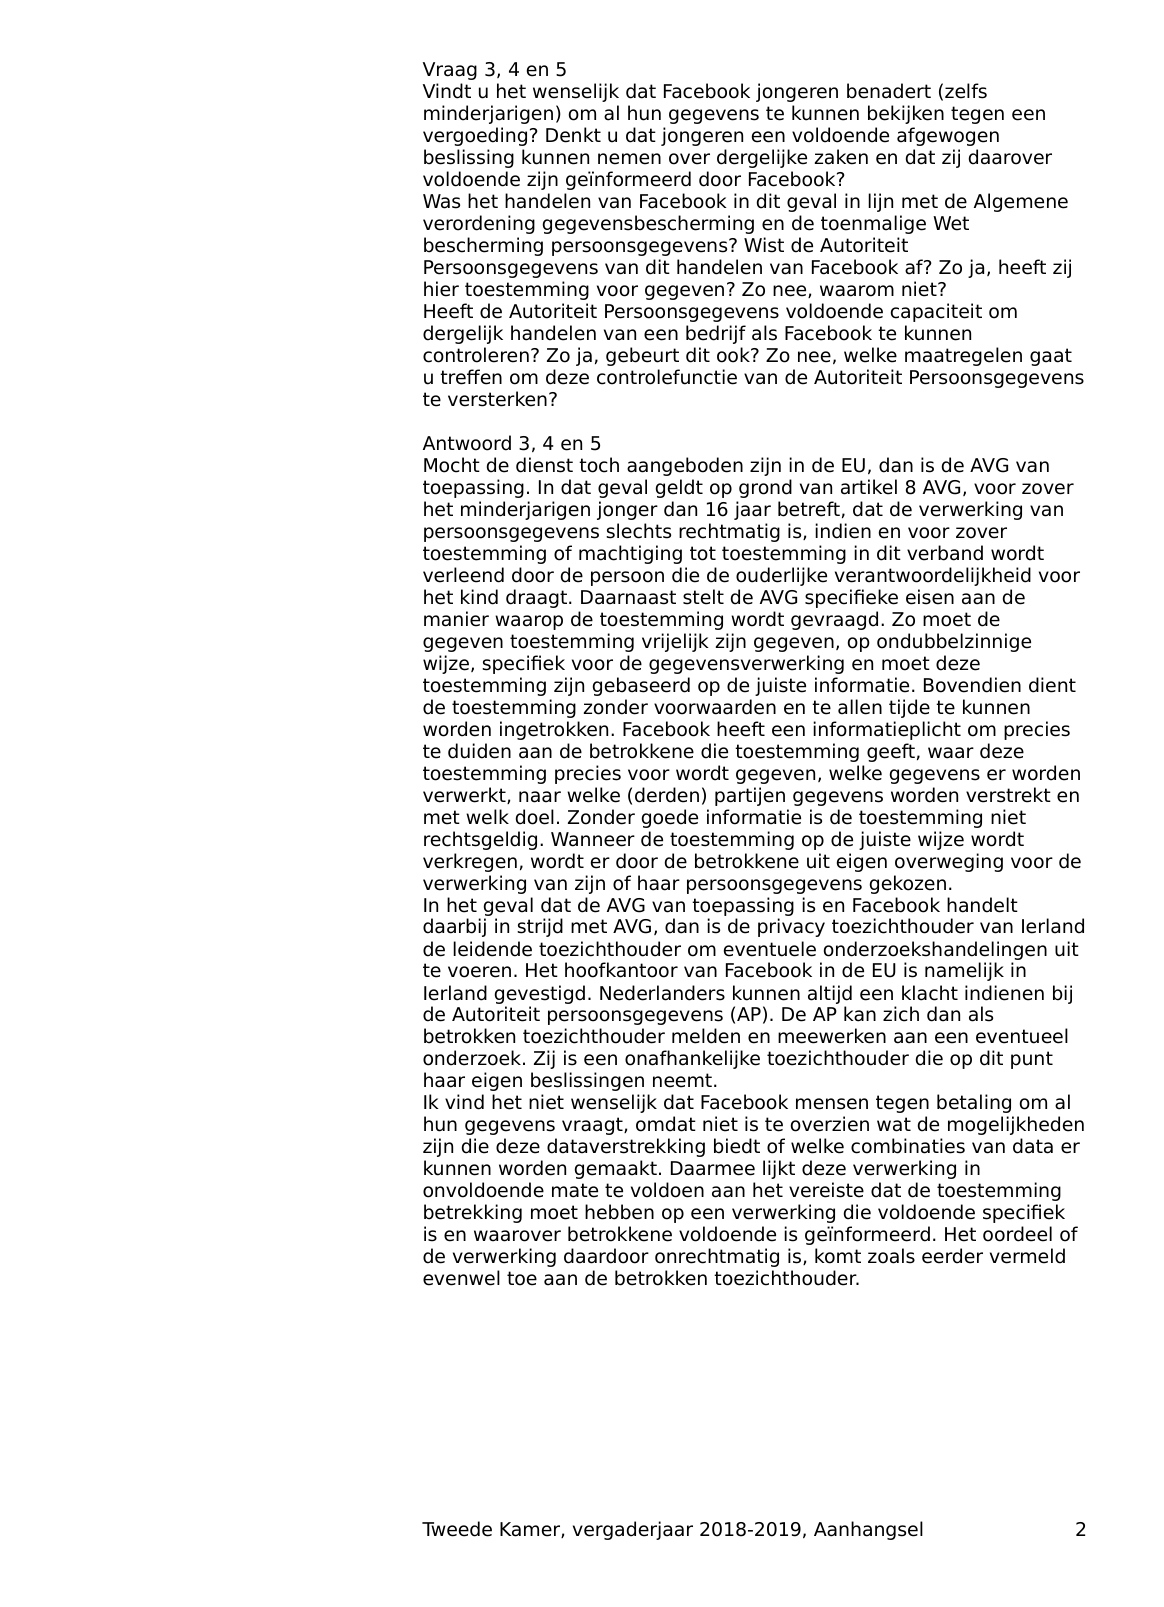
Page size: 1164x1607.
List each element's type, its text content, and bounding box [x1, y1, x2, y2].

text Antwoord 3, 4 en 5 [422, 433, 1087, 455]
text Mocht de dienst toch aangeboden zijn in de EU, dan is de AVG van toepassing. In dat geval geldt op grond van artikel 8 AVG, voor zover het minderjarigen jonger dan 16 jaar betreft, dat de verwerking van persoonsgegevens slechts rechtmatig is, indien en voor zover toestemming of machtiging tot toestemming in dit verband wordt verleend door de persoon die de ouderlijke verantwoordelijkheid voor het kind draagt. Daarnaast stelt de AVG specifieke eisen aan de manier waarop de toestemming wordt gevraagd. Zo moet de gegeven toestemming vrijelijk zijn gegeven, op ondubbelzinnige wijze, specifiek voor de gegevensverwerking en moet deze toestemming zijn gebaseerd op de juiste informatie. Bovendien dient de toestemming zonder voorwaarden en te allen tijde te kunnen worden ingetrokken. Facebook heeft een informatieplicht om precies te duiden aan de betrokkene die toestemming geeft, waar deze toestemming precies voor wordt gegeven, welke gegevens er worden verwerkt, naar welke (derden) partijen gegevens worden verstrekt en met welk doel. Zonder goede informatie is de toestemming niet rechtsgeldig. Wanneer de toestemming op de juiste wijze wordt verkregen, wordt er door de betrokkene uit eigen overweging voor de verwerking van zijn of haar persoonsgegevens gekozen. [422, 455, 1087, 894]
text Heeft de Autoriteit Persoonsgegevens voldoende capaciteit om dergelijk handelen van een bedrijf als Facebook te kunnen controleren? Zo ja, gebeurt dit ook? Zo nee, welke maatregelen gaat u treffen om deze controlefunctie van de Autoriteit Persoonsgegevens te versterken? [422, 301, 1087, 411]
text In het geval dat de AVG van toepassing is en Facebook handelt daarbij in strijd met AVG, dan is de privacy toezichthouder van Ierland de leidende toezichthouder om eventuele onderzoekshandelingen uit te voeren. Het hoofkantoor van Facebook in de EU is namelijk in Ierland gevestigd. Nederlanders kunnen altijd een klacht indienen bij de Autoriteit persoonsgegevens (AP). De AP kan zich dan als betrokken toezichthouder melden en meewerken aan een eventueel onderzoek. Zij is een onafhankelijke toezichthouder die op dit punt haar eigen beslissingen neemt. [422, 894, 1087, 1092]
text Was het handelen van Facebook in dit geval in lijn met de Algemene verordening gegevensbescherming en de toenmalige Wet bescherming persoonsgegevens? Wist de Autoriteit Persoonsgegevens van dit handelen van Facebook af? Zo ja, heeft zij hier toestemming voor gegeven? Zo nee, waarom niet? [422, 191, 1087, 301]
text Ik vind het niet wenselijk dat Facebook mensen tegen betaling om al hun gegevens vraagt, omdat niet is te overzien wat de mogelijkheden zijn die deze dataverstrekking biedt of welke combinaties van data er kunnen worden gemaakt. Daarmee lijkt deze verwerking in onvoldoende mate te voldoen aan het vereiste dat de toestemming betrekking moet hebben op een verwerking die voldoende specifiek is en waarover betrokkene voldoende is geïnformeerd. Het oordeel of de verwerking daardoor onrechtmatig is, komt zoals eerder vermeld evenwel toe aan de betrokken toezichthouder. [422, 1092, 1087, 1290]
text Vindt u het wenselijk dat Facebook jongeren benadert (zelfs minderjarigen) om al hun gegevens te kunnen bekijken tegen een vergoeding? Denkt u dat jongeren een voldoende afgewogen beslissing kunnen nemen over dergelijke zaken en dat zij daarover voldoende zijn geïnformeerd door Facebook? [422, 81, 1087, 191]
text Vraag 3, 4 en 5 [422, 59, 1087, 81]
